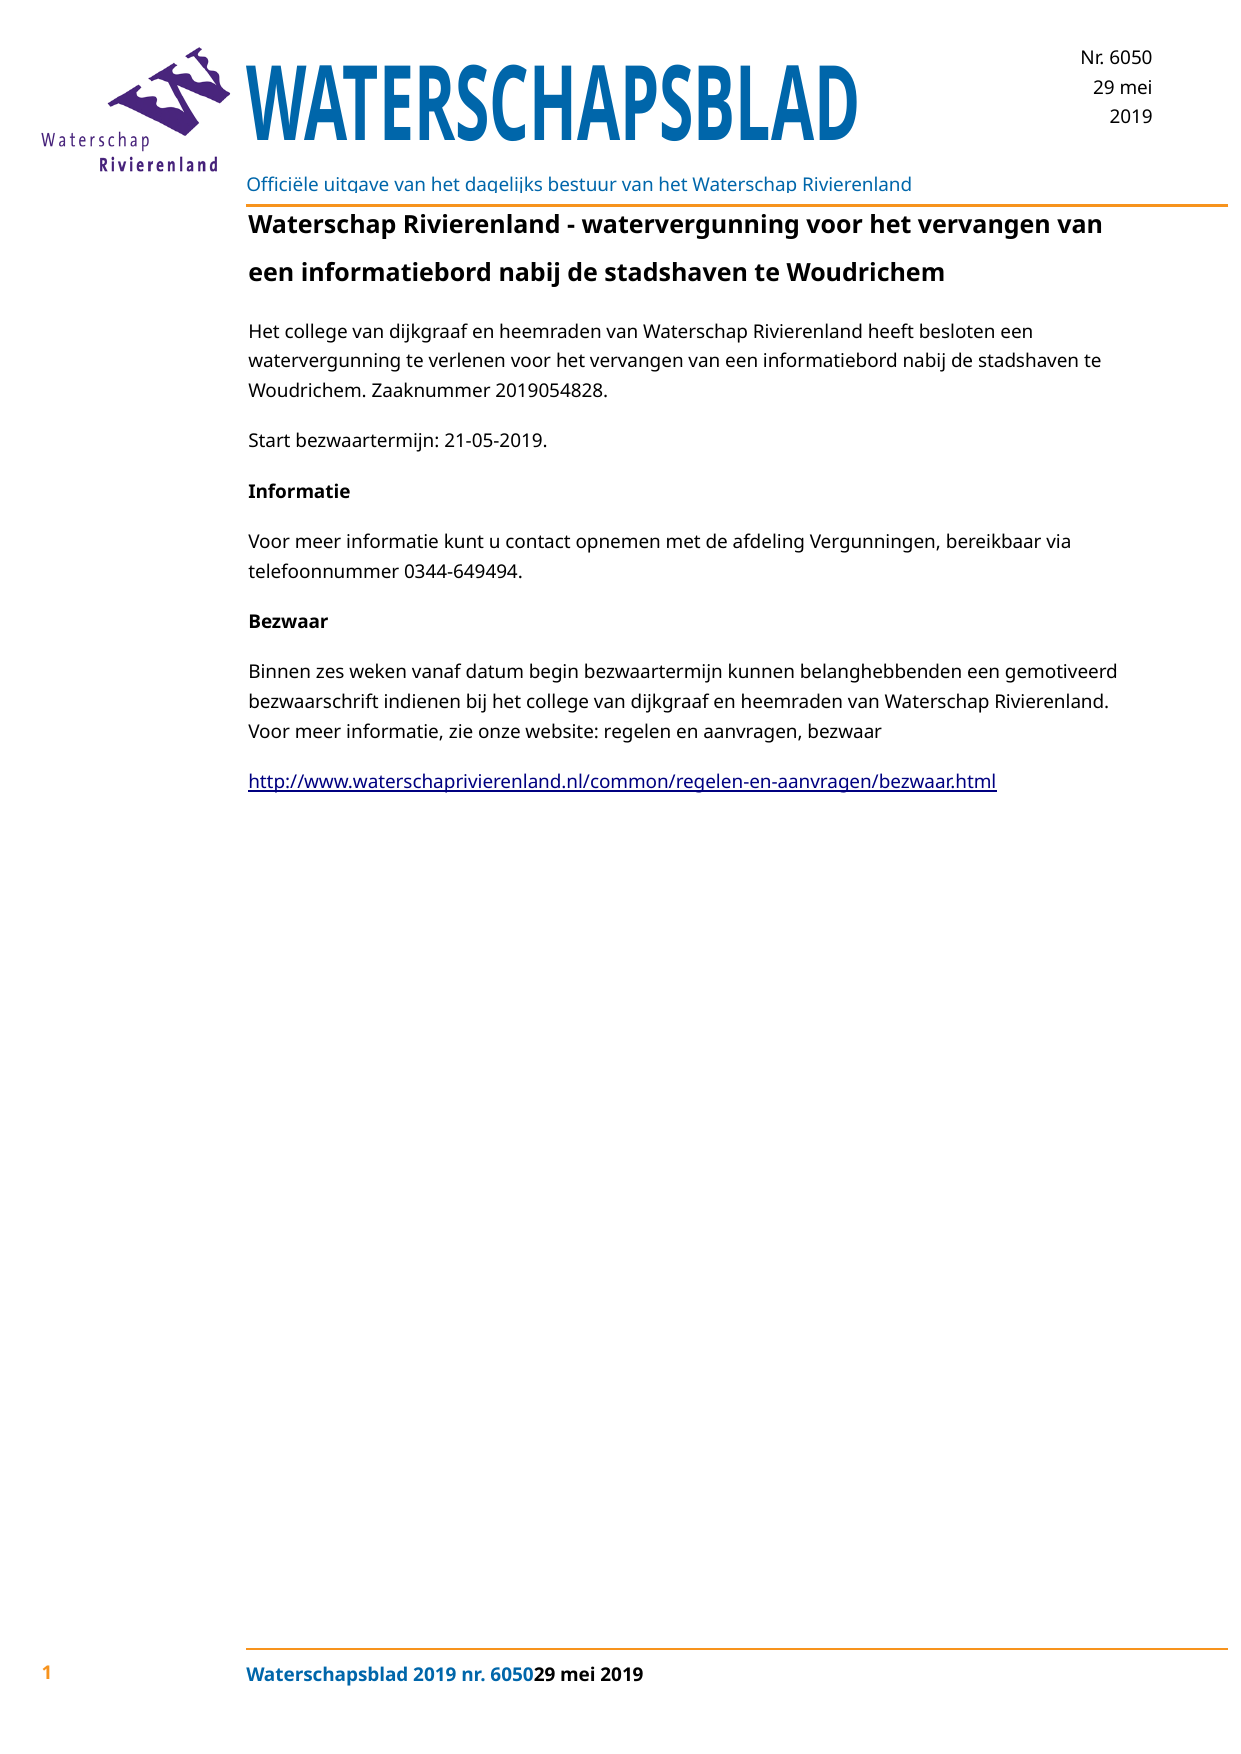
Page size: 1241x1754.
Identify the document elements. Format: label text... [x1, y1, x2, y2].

text Het college van dijkgraaf en heemraden van Waterschap Rivierenland heeft besloten een watervergunning te verlenen voor het vervangen van een informatiebord nabij de stadshaven te Woudrichem. Zaaknummer 2019054828. [248, 318, 1152, 403]
text Waterschap Rivierenland - watervergunning voor het vervangen van een informatiebord nabij de stadshaven te Woudrichem [248, 207, 1152, 288]
text Informatie [248, 478, 1152, 504]
picture [41, 47, 231, 172]
text Binnen zes weken vanaf datum begin bezwaartermijn kunnen belanghebbenden een gemotiveerd bezwaarschrift indienen bij het college van dijkgraaf en heemraden van Waterschap Rivierenland. Voor meer informatie, zie onze website: regelen en aanvragen, bezwaar [248, 659, 1152, 744]
text http://www.waterschaprivierenland.nl/common/regelen-en-aanvragen/bezwaar.html [248, 768, 1152, 794]
text Start bezwaartermijn: 21-05-2019. [248, 427, 1152, 453]
text Voor meer informatie kunt u contact opnemen met de afdeling Vergunningen, bereikbaar via telefoonnummer 0344-649494. [248, 528, 1152, 584]
text Bezwaar [248, 608, 1152, 634]
